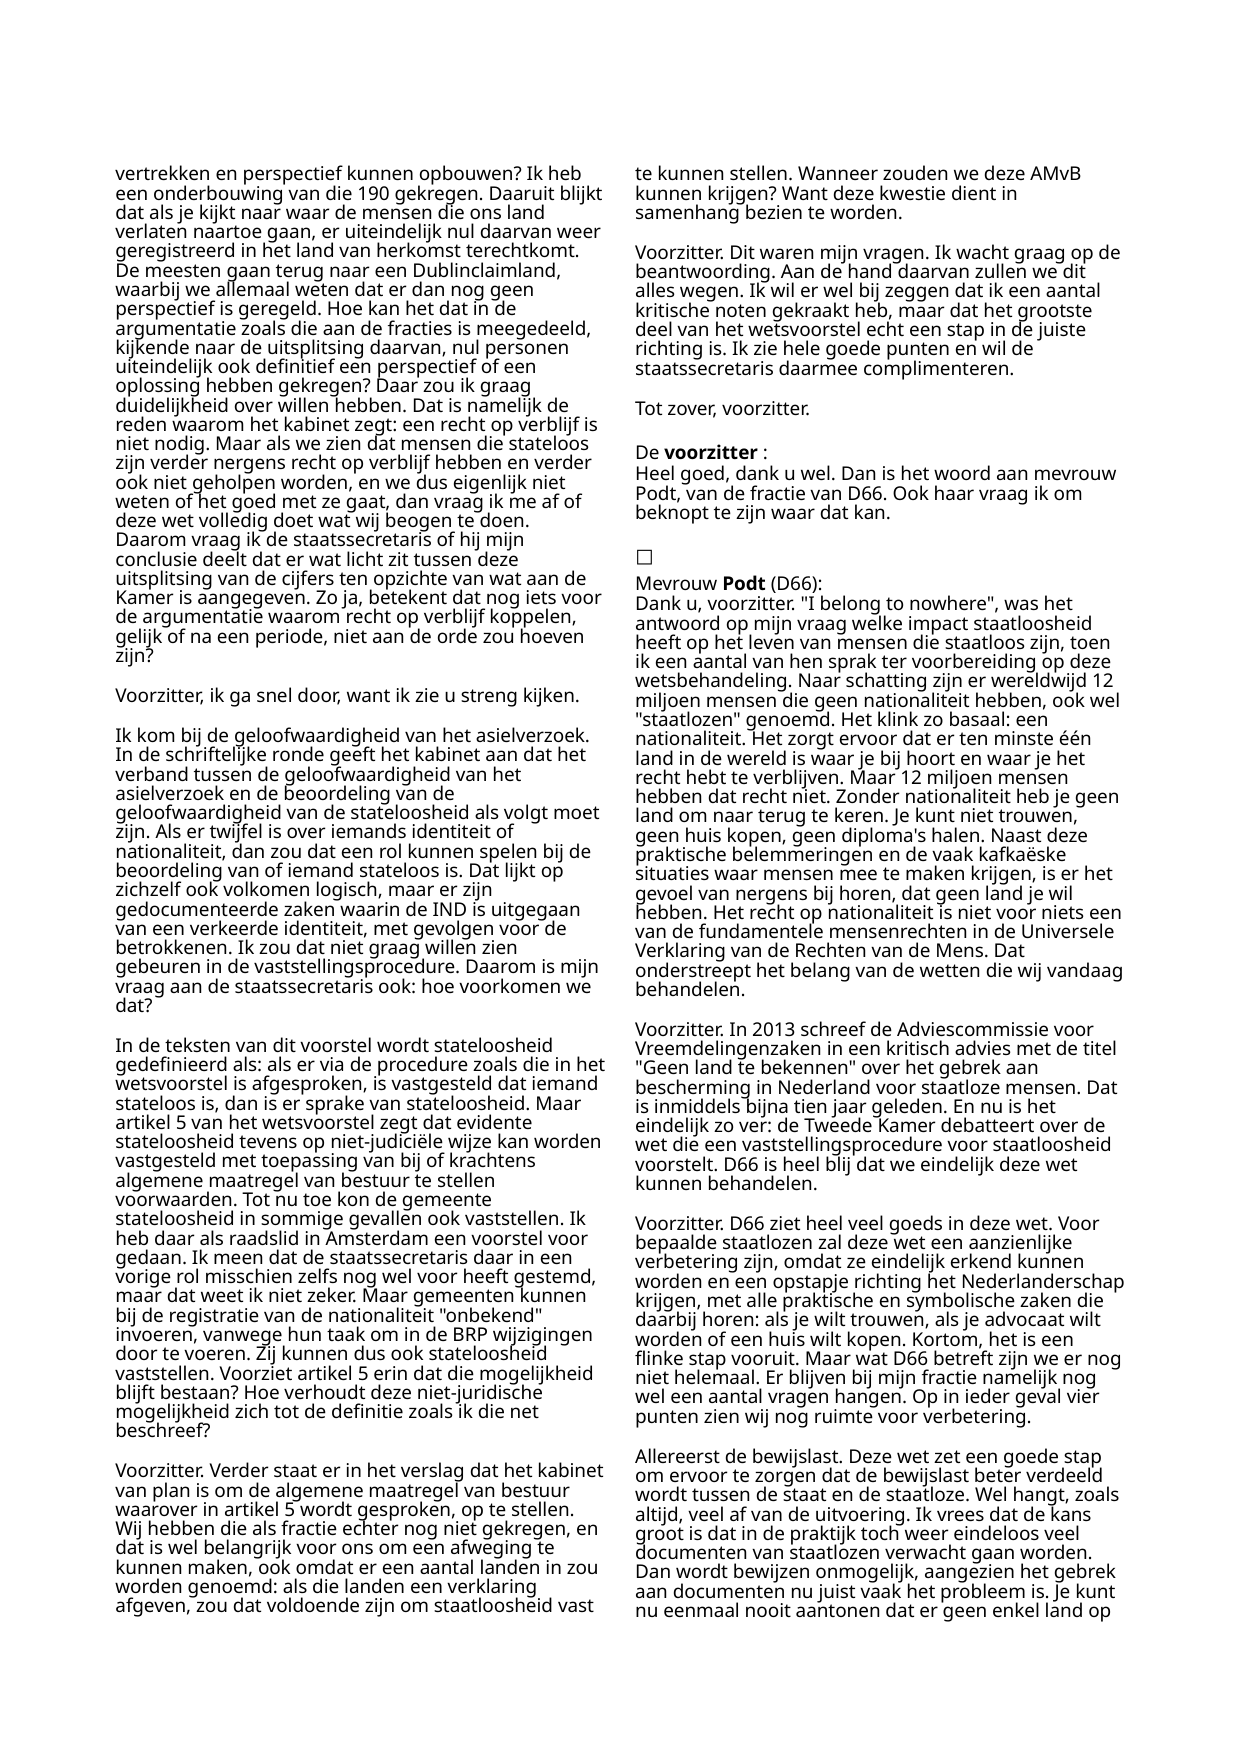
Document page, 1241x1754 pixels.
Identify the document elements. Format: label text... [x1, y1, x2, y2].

text Voorzitter. D66 ziet heel veel goeds in deze wet. Voor bepaalde staatlozen zal deze wet een aanzienlijke verbetering zijn, omdat ze eindelijk erkend kunnen worden en een opstapje richting het Nederlanderschap krijgen, met alle praktische en symbolische zaken die daarbij horen: als je wilt trouwen, als je advocaat wilt worden of een huis wilt kopen. Kortom, het is een flinke stap vooruit. Maar wat D66 betreft zijn we er nog niet helemaal. Er blijven bij mijn fractie namelijk nog wel een aantal vragen hangen. Op in ieder geval vier punten zien wij nog ruimte voor verbetering. [635, 1215, 1125, 1427]
text Dank u, voorzitter. "I belong to nowhere", was het antwoord op mijn vraag welke impact staatloosheid heeft op het leven van mensen die staatloos zijn, toen ik een aantal van hen sprak ter voorbereiding op deze wetsbehandeling. Naar schatting zijn er wereldwijd 12 miljoen mensen die geen nationaliteit hebben, ook wel "staatlozen" genoemd. Het klink zo basaal: een nationaliteit. Het zorgt ervoor dat er ten minste één land in de wereld is waar je bij hoort en waar je het recht hebt te verblijven. Maar 12 miljoen mensen hebben dat recht niet. Zonder nationaliteit heb je geen land om naar terug te keren. Je kunt niet trouwen, geen huis kopen, geen diploma's halen. Naast deze praktische belemmeringen en de vaak kafkaëske situaties waar mensen mee te maken krijgen, is er het gevoel van nergens bij horen, dat geen land je wil hebben. Het recht op nationaliteit is niet voor niets een van de fundamentele mensenrechten in de Universele Verklaring van de Rechten van de Mens. Dat onderstreept het belang van de wetten die wij vandaag behandelen. [635, 595, 1125, 1000]
text Ik kom bij de geloofwaardigheid van het asielverzoek. In de schriftelijke ronde geeft het kabinet aan dat het verband tussen de geloofwaardigheid van het asielverzoek en de beoordeling van de geloofwaardigheid van de stateloosheid als volgt moet zijn. Als er twijfel is over iemands identiteit of nationaliteit, dan zou dat een rol kunnen spelen bij de beoordeling van of iemand stateloos is. Dat lijkt op zichzelf ook volkomen logisch, maar er zijn gedocumenteerde zaken waarin de IND is uitgegaan van een verkeerde identiteit, met gevolgen voor de betrokkenen. Ik zou dat niet graag willen zien gebeuren in de vaststellingsprocedure. Daarom is mijn vraag aan de staatssecretaris ook: hoe voorkomen we dat? [115, 727, 605, 1016]
text Voorzitter. Verder staat er in het verslag dat het kabinet van plan is om de algemene maatregel van bestuur waarover in artikel 5 wordt gesproken, op te stellen. Wij hebben die als fractie echter nog niet gekregen, en dat is wel belangrijk voor ons om een afweging te kunnen maken, ook omdat er een aantal landen in zou worden genoemd: als die landen een verklaring afgeven, zou dat voldoende zijn om staatloosheid vast [115, 1462, 605, 1616]
text Allereerst de bewijslast. Deze wet zet een goede stap om ervoor te zorgen dat de bewijslast beter verdeeld wordt tussen de staat en de staatloze. Wel hangt, zoals altijd, veel af van de uitvoering. Ik vrees dat de kans groot is dat in de praktijk toch weer eindeloos veel documenten van staatlozen verwacht gaan worden. Dan wordt bewijzen onmogelijk, aangezien het gebrek aan documenten nu juist vaak het probleem is. Je kunt nu eenmaal nooit aantonen dat er geen enkel land op [635, 1448, 1125, 1621]
text Voorzitter. In 2013 schreef de Adviescommissie voor Vreemdelingenzaken in een kritisch advies met de titel "Geen land te bekennen" over het gebrek aan bescherming in Nederland voor staatloze mensen. Dat is inmiddels bijna tien jaar geleden. En nu is het eindelijk zo ver: de Tweede Kamer debatteert over de wet die een vaststellingsprocedure voor staatloosheid voorstelt. D66 is heel blij dat we eindelijk deze wet kunnen behandelen. [635, 1021, 1125, 1194]
text ⬜ [635, 544, 1125, 570]
text In de teksten van dit voorstel wordt stateloosheid gedefinieerd als: als er via de procedure zoals die in het wetsvoorstel is afgesproken, is vastgesteld dat iemand stateloos is, dan is er sprake van stateloosheid. Maar artikel 5 van het wetsvoorstel zegt dat evidente stateloosheid tevens op niet-judiciële wijze kan worden vastgesteld met toepassing van bij of krachtens algemene maatregel van bestuur te stellen voorwaarden. Tot nu toe kon de gemeente stateloosheid in sommige gevallen ook vaststellen. Ik heb daar als raadslid in Amsterdam een voorstel voor gedaan. Ik meen dat de staatssecretaris daar in een vorige rol misschien zelfs nog wel voor heeft gestemd, maar dat weet ik niet zeker. Maar gemeenten kunnen bij de registratie van de nationaliteit "onbekend" invoeren, vanwege hun taak om in de BRP wijzigingen door te voeren. Zij kunnen dus ook stateloosheid vaststellen. Voorziet artikel 5 erin dat die mogelijkheid blijft bestaan? Hoe verhoudt deze niet-juridische mogelijkheid zich tot de definitie zoals ik die net beschreef? [115, 1037, 605, 1442]
text Heel goed, dank u wel. Dan is het woord aan mevrouw Podt, van de fractie van D66. Ook haar vraag ik om beknopt te zijn waar dat kan. [635, 465, 1125, 523]
text Tot zover, voorzitter. [635, 399, 1125, 419]
text vertrekken en perspectief kunnen opbouwen? Ik heb een onderbouwing van die 190 gekregen. Daaruit blijkt dat als je kijkt naar waar de mensen die ons land verlaten naartoe gaan, er uiteindelijk nul daarvan weer geregistreerd in het land van herkomst terechtkomt. De meesten gaan terug naar een Dublinclaimland, waarbij we allemaal weten dat er dan nog geen perspectief is geregeld. Hoe kan het dat in de argumentatie zoals die aan de fracties is meegedeeld, kijkende naar de uitsplitsing daarvan, nul personen uiteindelijk ook definitief een perspectief of een oplossing hebben gekregen? Daar zou ik graag duidelijkheid over willen hebben. Dat is namelijk de reden waarom het kabinet zegt: een recht op verblijf is niet nodig. Maar als we zien dat mensen die stateloos zijn verder nergens recht op verblijf hebben en verder ook niet geholpen worden, en we dus eigenlijk niet weten of het goed met ze gaat, dan vraag ik me af of deze wet volledig doet wat wij beogen te doen. Daarom vraag ik de staatssecretaris of hij mijn conclusie deelt dat er wat licht zit tussen deze uitsplitsing van de cijfers ten opzichte van wat aan de Kamer is aangegeven. Zo ja, betekent dat nog iets voor de argumentatie waarom recht op verblijf koppelen, gelijk of na een periode, niet aan de orde zou hoeven zijn? [115, 165, 605, 666]
text Mevrouw Podt (D66): [635, 570, 1125, 595]
text De voorzitter : [635, 439, 1125, 465]
text Voorzitter. Dit waren mijn vragen. Ik wacht graag op de beantwoording. Aan de hand daarvan zullen we dit alles wegen. Ik wil er wel bij zeggen dat ik een aantal kritische noten gekraakt heb, maar dat het grootste deel van het wetsvoorstel echt een stap in de juiste richting is. Ik zie hele goede punten en wil de staatssecretaris daarmee complimenteren. [635, 244, 1125, 379]
text te kunnen stellen. Wanneer zouden we deze AMvB kunnen krijgen? Want deze kwestie dient in samenhang bezien te worden. [635, 165, 1125, 223]
text Voorzitter, ik ga snel door, want ik zie u streng kijken. [115, 687, 605, 706]
